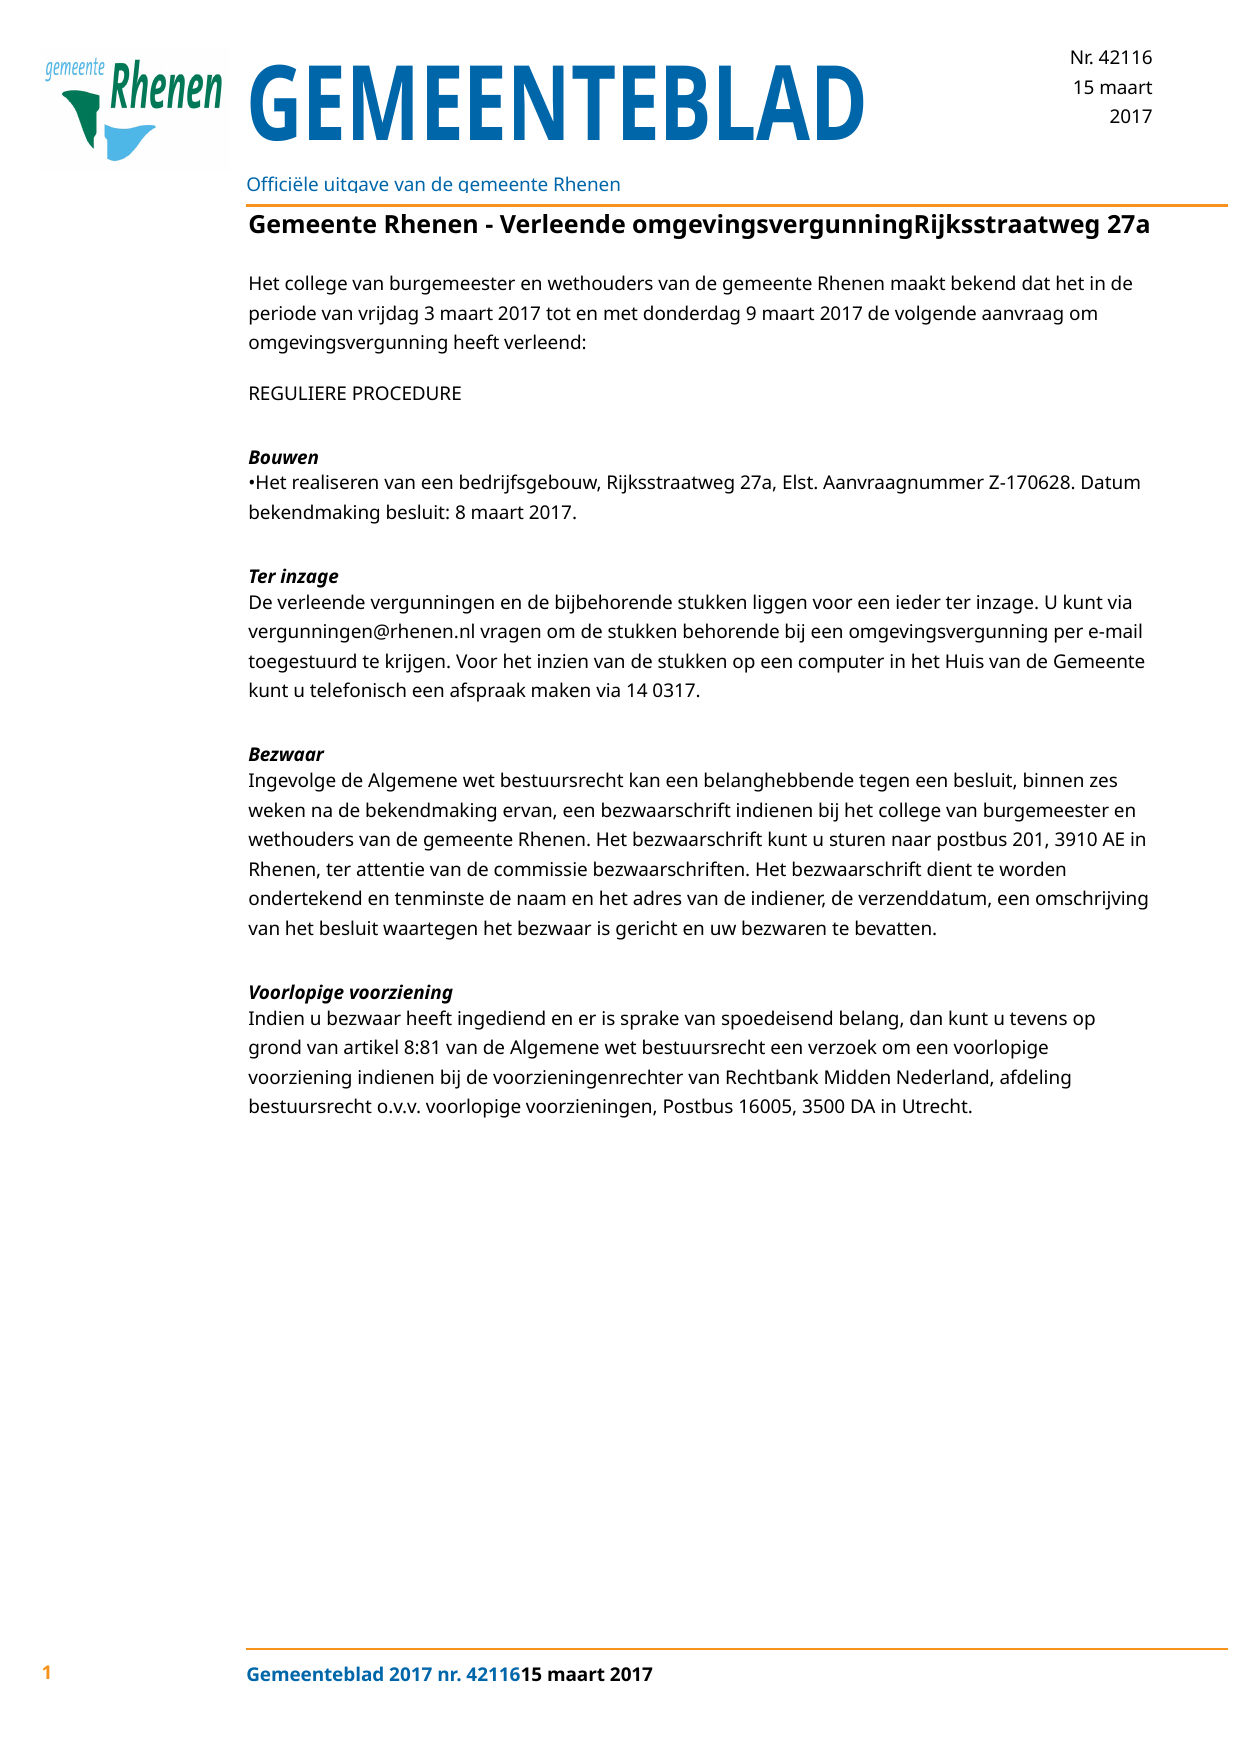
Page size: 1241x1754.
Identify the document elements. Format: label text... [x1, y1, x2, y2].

text De verleende vergunningen en de bijbehorende stukken liggen voor een ieder ter inzage. U kunt via vergunningen@rhenen.nl vragen om de stukken behorende bij een omgevingsvergunning per e-mail toegestuurd te krijgen. Voor het inzien van de stukken op een computer in het Huis van de Gemeente kunt u telefonisch een afspraak maken via 14 0317. [248, 589, 1152, 703]
text Gemeente Rhenen - Verleende omgevingsvergunningRijksstraatweg 27a [248, 207, 1152, 241]
text •Het realiseren van een bedrijfsgebouw, Rijksstraatweg 27a, Elst. Aanvraagnummer Z-170628. Datum bekendmaking besluit: 8 maart 2017. [248, 469, 1152, 525]
text Bouwen [248, 444, 1152, 469]
text Indien u bezwaar heeft ingediend en er is sprake van spoedeisend belang, dan kunt u tevens op grond van artikel 8:81 van de Algemene wet bestuursrecht een verzoek om een voorlopige voorziening indienen bij de voorzieningenrechter van Rechtbank Midden Nederland, afdeling bestuursrecht o.v.v. voorlopige voorzieningen, Postbus 16005, 3500 DA in Utrecht. [248, 1005, 1152, 1119]
text Voorlopige voorziening [248, 979, 1152, 1005]
text Bezwaar [248, 742, 1152, 767]
text REGULIERE PROCEDURE [248, 380, 1152, 406]
text Ingevolge de Algemene wet bestuursrecht kan een belanghebbende tegen een besluit, binnen zes weken na de bekendmaking ervan, een bezwaarschrift indienen bij het college van burgemeester en wethouders van de gemeente Rhenen. Het bezwaarschrift kunt u sturen naar postbus 201, 3910 AE in Rhenen, ter attentie van de commissie bezwaarschriften. Het bezwaarschrift dient te worden ondertekend en tenminste de naam en het adres van de indiener, de verzenddatum, een omschrijving van het besluit waartegen het bezwaar is gericht en uw bezwaren te bevatten. [248, 767, 1152, 941]
picture [41, 47, 231, 172]
text Ter inzage [248, 563, 1152, 589]
text Het college van burgemeester en wethouders van de gemeente Rhenen maakt bekend dat het in de periode van vrijdag 3 maart 2017 tot en met donderdag 9 maart 2017 de volgende aanvraag om omgevingsvergunning heeft verleend: [248, 270, 1152, 355]
